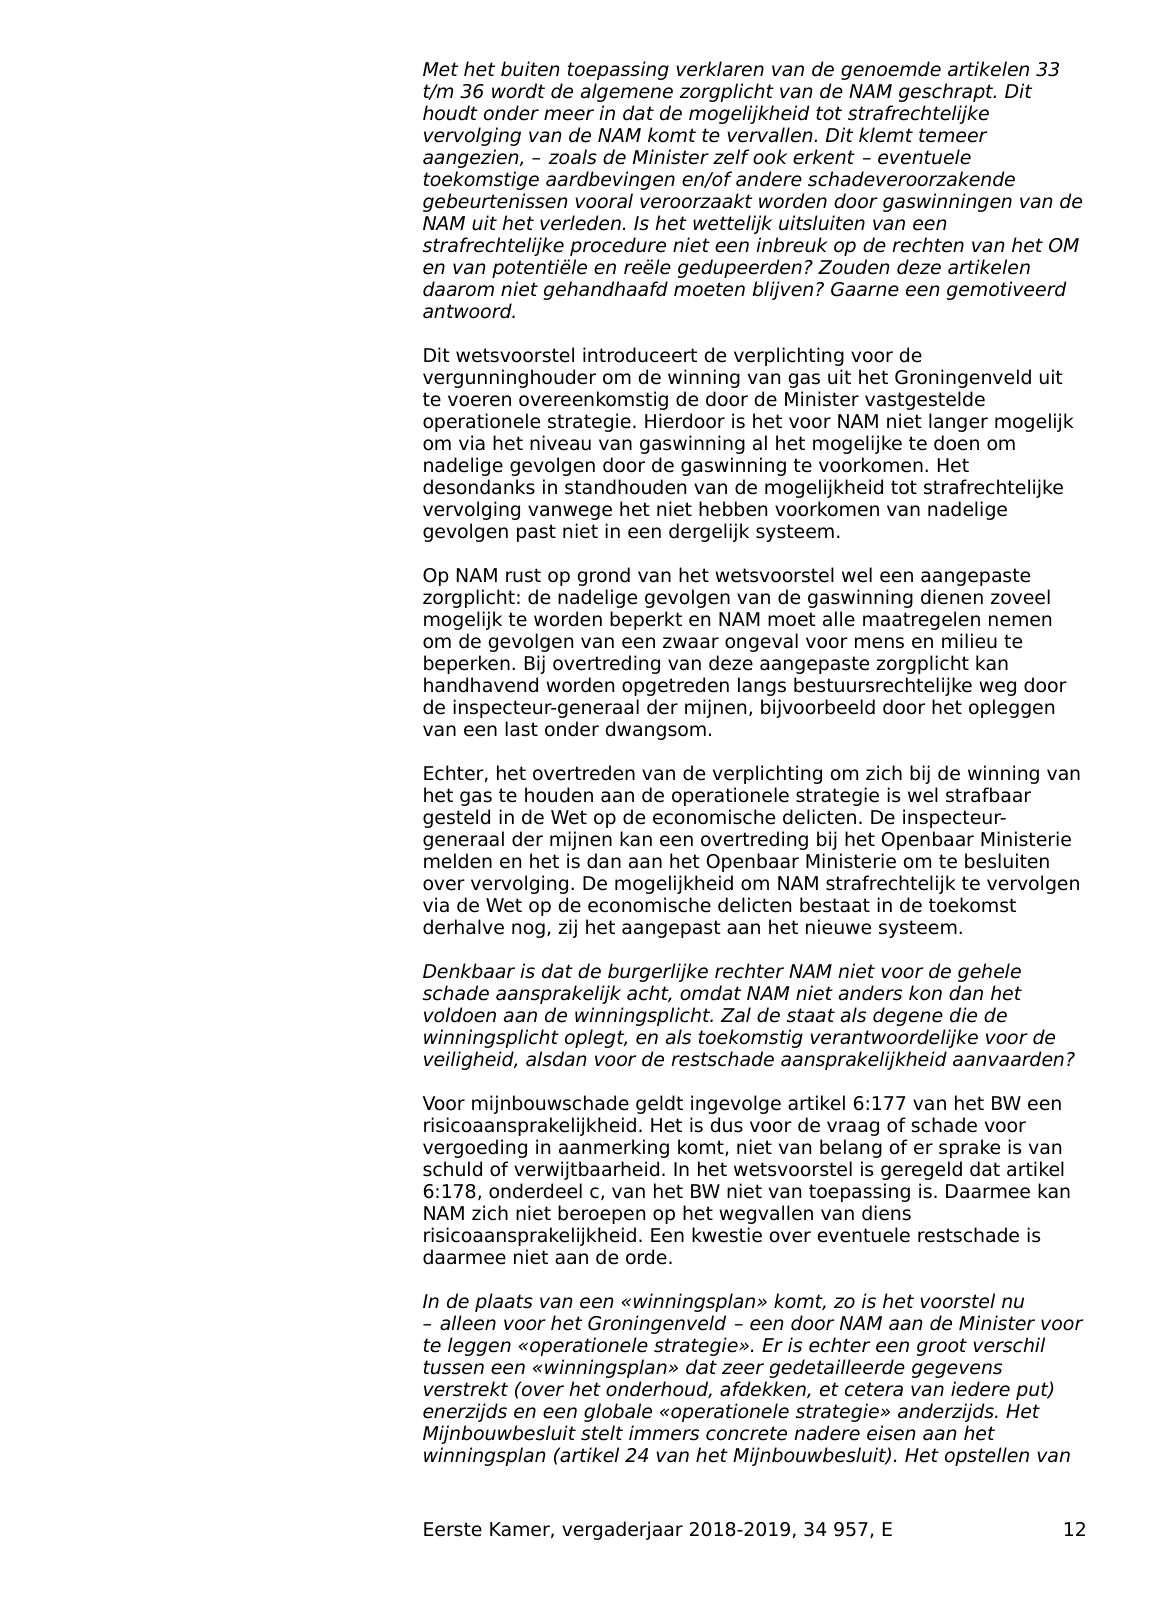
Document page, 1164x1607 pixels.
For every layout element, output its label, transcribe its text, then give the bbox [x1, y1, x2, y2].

text Met het buiten toepassing verklaren van de genoemde artikelen 33 t/m 36 wordt de algemene zorgplicht van de NAM geschrapt. Dit houdt onder meer in dat de mogelijkheid tot strafrechtelijke vervolging van de NAM komt te vervallen. Dit klemt temeer aangezien, – zoals de Minister zelf ook erkent – eventuele toekomstige aardbevingen en/of andere schadeveroorzakende gebeurtenissen vooral veroorzaakt worden door gaswinningen van de NAM uit het verleden. Is het wettelijk uitsluiten van een strafrechtelijke procedure niet een inbreuk op de rechten van het OM en van potentiële en reële gedupeerden? Zouden deze artikelen daarom niet gehandhaafd moeten blijven? Gaarne een gemotiveerd antwoord. [422, 59, 1087, 323]
text Denkbaar is dat de burgerlijke rechter NAM niet voor de gehele schade aansprakelijk acht, omdat NAM niet anders kon dan het voldoen aan de winningsplicht. Zal de staat als degene die de winningsplicht oplegt, en als toekomstig verantwoordelijke voor de veiligheid, alsdan voor de restschade aansprakelijkheid aanvaarden? [422, 961, 1087, 1071]
text In de plaats van een «winningsplan» komt, zo is het voorstel nu – alleen voor het Groningenveld – een door NAM aan de Minister voor te leggen «operationele strategie». Er is echter een groot verschil tussen een «winningsplan» dat zeer gedetailleerde gegevens verstrekt (over het onderhoud, afdekken, et cetera van iedere put) enerzijds en een globale «operationele strategie» anderzijds. Het Mijnbouwbesluit stelt immers concrete nadere eisen aan het winningsplan (artikel 24 van het Mijnbouwbesluit). Het opstellen van [422, 1291, 1087, 1467]
text Dit wetsvoorstel introduceert de verplichting voor de vergunninghouder om de winning van gas uit het Groningenveld uit te voeren overeenkomstig de door de Minister vastgestelde operationele strategie. Hierdoor is het voor NAM niet langer mogelijk om via het niveau van gaswinning al het mogelijke te doen om nadelige gevolgen door de gaswinning te voorkomen. Het desondanks in standhouden van de mogelijkheid tot strafrechtelijke vervolging vanwege het niet hebben voorkomen van nadelige gevolgen past niet in een dergelijk systeem. [422, 345, 1087, 543]
text Echter, het overtreden van de verplichting om zich bij de winning van het gas te houden aan de operationele strategie is wel strafbaar gesteld in de Wet op de economische delicten. De inspecteur-generaal der mijnen kan een overtreding bij het Openbaar Ministerie melden en het is dan aan het Openbaar Ministerie om te besluiten over vervolging. De mogelijkheid om NAM strafrechtelijk te vervolgen via de Wet op de economische delicten bestaat in de toekomst derhalve nog, zij het aangepast aan het nieuwe systeem. [422, 763, 1087, 939]
text Op NAM rust op grond van het wetsvoorstel wel een aangepaste zorgplicht: de nadelige gevolgen van de gaswinning dienen zoveel mogelijk te worden beperkt en NAM moet alle maatregelen nemen om de gevolgen van een zwaar ongeval voor mens en milieu te beperken. Bij overtreding van deze aangepaste zorgplicht kan handhavend worden opgetreden langs bestuursrechtelijke weg door de inspecteur-generaal der mijnen, bijvoorbeeld door het opleggen van een last onder dwangsom. [422, 565, 1087, 741]
text Voor mijnbouwschade geldt ingevolge artikel 6:177 van het BW een risicoaansprakelijkheid. Het is dus voor de vraag of schade voor vergoeding in aanmerking komt, niet van belang of er sprake is van schuld of verwijtbaarheid. In het wetsvoorstel is geregeld dat artikel 6:178, onderdeel c, van het BW niet van toepassing is. Daarmee kan NAM zich niet beroepen op het wegvallen van diens risicoaansprakelijkheid. Een kwestie over eventuele restschade is daarmee niet aan de orde. [422, 1093, 1087, 1269]
